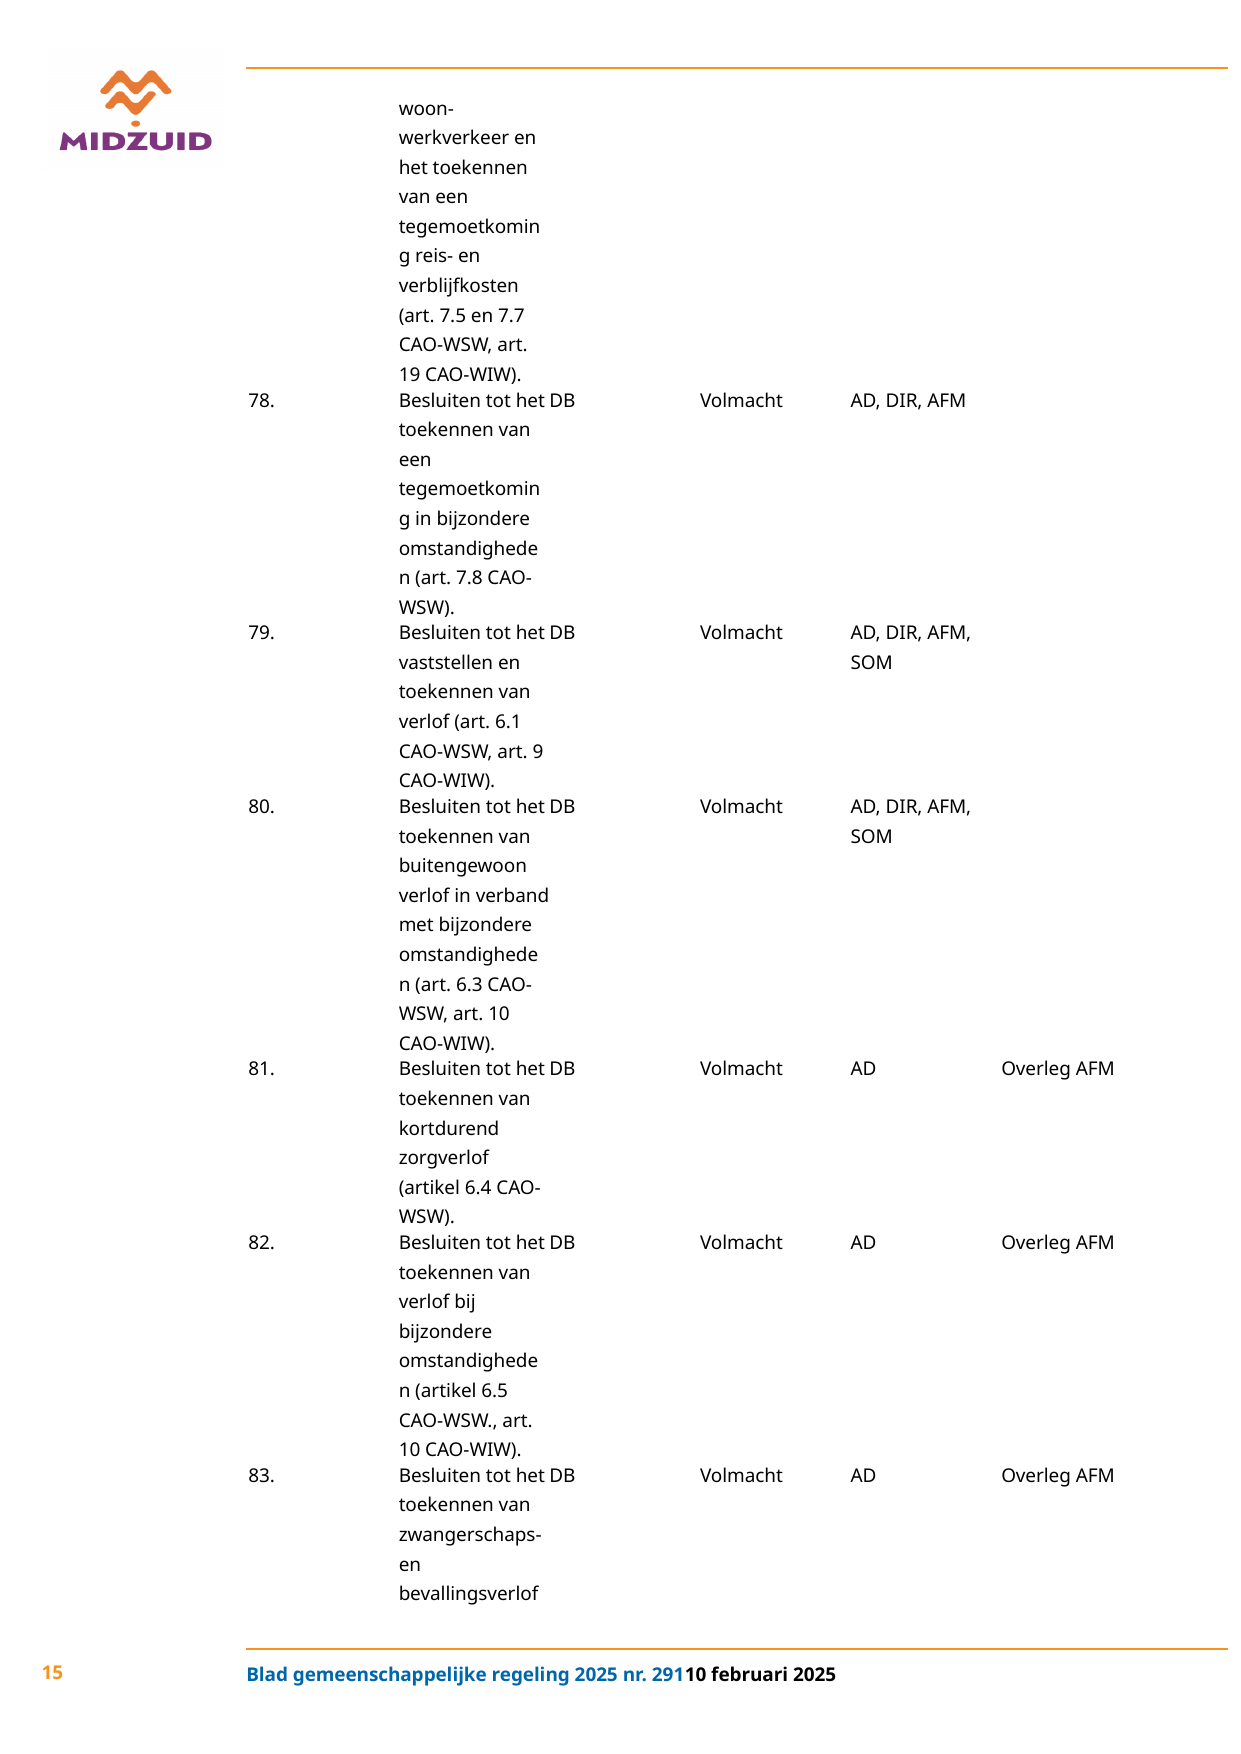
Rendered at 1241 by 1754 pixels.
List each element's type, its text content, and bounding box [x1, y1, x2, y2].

table_cell 82. [248, 1229, 398, 1462]
table_cell [850, 95, 1001, 387]
table_cell Volmacht [700, 387, 850, 619]
table_cell Besluiten tot het toekennen van verlof bij bijzondere omstandigheden (artikel 6.5 CAO-WSW., art. 10 CAO-WIW). [399, 1229, 549, 1462]
table_cell 78. [248, 387, 398, 619]
table_cell Besluiten tot het toekennen van zwangerschaps-en bevallingsverlof [399, 1462, 549, 1606]
table_cell Volmacht [700, 620, 850, 793]
table_cell DB [549, 1056, 700, 1229]
table_cell Besluiten tot het vaststellen en toekennen van verlof (art. 6.1 CAO-WSW, art. 9 CAO-WIW). [399, 620, 549, 793]
table_cell AD [850, 1462, 1001, 1606]
table_cell [1001, 387, 1152, 619]
table_cell Volmacht [700, 793, 850, 1056]
table_cell [549, 95, 700, 387]
table_cell DB [549, 1462, 700, 1606]
table_cell AD [850, 1229, 1001, 1462]
table_cell [1001, 95, 1152, 387]
table_cell Volmacht [700, 1462, 850, 1606]
table_cell DB [549, 1229, 700, 1462]
table_cell AD, DIR, AFM, SOM [850, 793, 1001, 1056]
table_cell 79. [248, 620, 398, 793]
table_cell AD [850, 1056, 1001, 1229]
table_cell [1001, 620, 1152, 793]
table_cell DB [549, 620, 700, 793]
table_cell woon-werkverkeer en het toekennen van een tegemoetkoming reis- en verblijfkosten (art. 7.5 en 7.7 CAO-WSW, art. 19 CAO-WIW). [399, 95, 549, 387]
table_cell Overleg AFM [1001, 1462, 1152, 1606]
table_cell Besluiten tot het toekennen van buitengewoon verlof in verband met bijzondere omstandigheden (art. 6.3 CAO-WSW, art. 10 CAO-WIW). [399, 793, 549, 1056]
table_cell 83. [248, 1462, 398, 1606]
table_cell [248, 95, 398, 387]
table_cell Besluiten tot het toekennen van een tegemoetkoming in bijzondere omstandigheden (art. 7.8 CAO-WSW). [399, 387, 549, 619]
table_cell Besluiten tot het toekennen van kortdurend zorgverlof (artikel 6.4 CAO-WSW). [399, 1056, 549, 1229]
table_cell Overleg AFM [1001, 1056, 1152, 1229]
table_cell AD, DIR, AFM, SOM [850, 620, 1001, 793]
table_cell DB [549, 793, 700, 1056]
table_cell DB [549, 387, 700, 619]
table_cell AD, DIR, AFM [850, 387, 1001, 619]
table_cell 80. [248, 793, 398, 1056]
table_cell Volmacht [700, 1229, 850, 1462]
picture [41, 47, 231, 172]
table_cell 81. [248, 1056, 398, 1229]
table_cell [1001, 793, 1152, 1056]
table_cell Volmacht [700, 1056, 850, 1229]
table_cell Overleg AFM [1001, 1229, 1152, 1462]
table_cell [700, 95, 850, 387]
